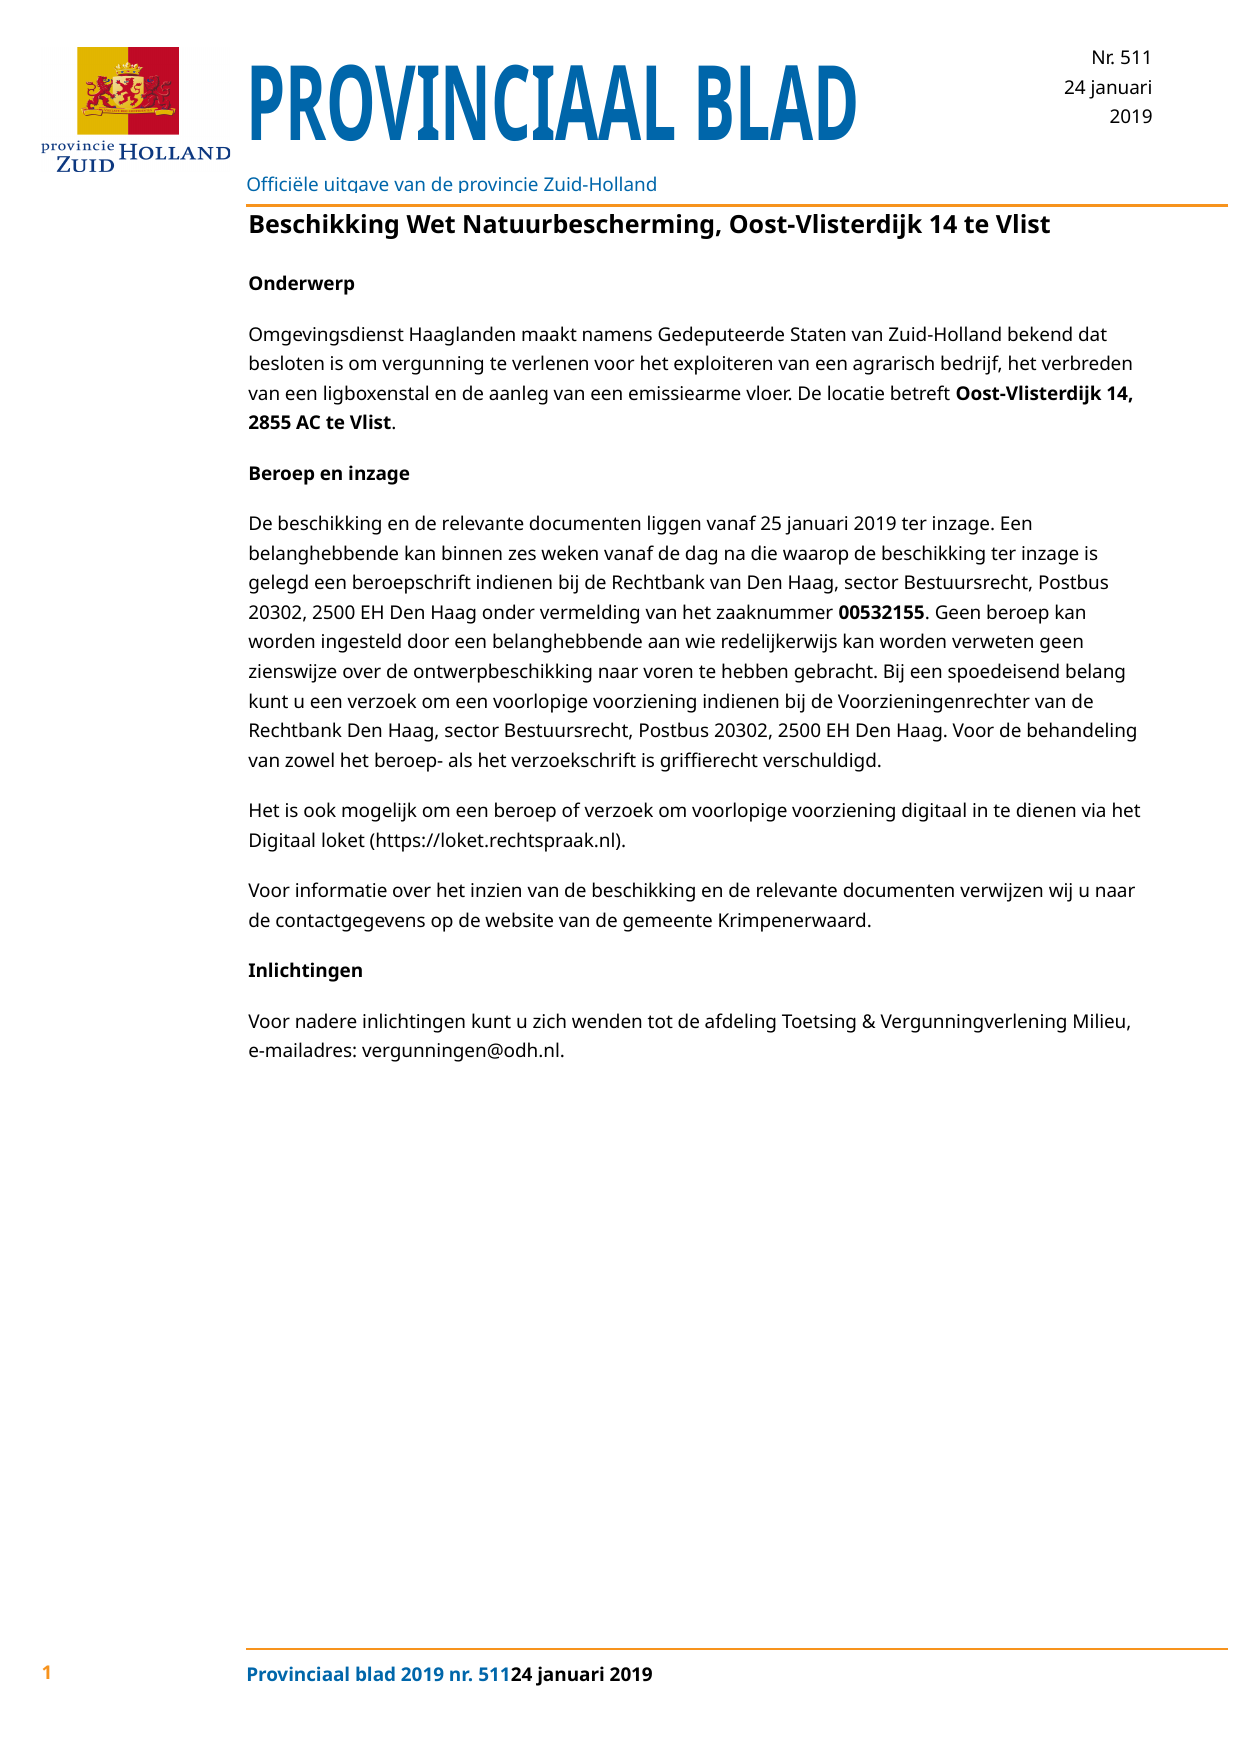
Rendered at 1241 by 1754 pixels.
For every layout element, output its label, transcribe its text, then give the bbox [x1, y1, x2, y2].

text Inlichtingen [248, 957, 1152, 983]
text Voor nadere inlichtingen kunt u zich wenden tot de afdeling Toetsing & Vergunningverlening Milieu, e-mailadres: vergunningen@odh.nl. [248, 1008, 1152, 1063]
text Voor informatie over het inzien van de beschikking en de relevante documenten verwijzen wij u naar de contactgegevens op de website van de gemeente Krimpenerwaard. [248, 877, 1152, 933]
text De beschikking en de relevante documenten liggen vanaf 25 januari 2019 ter inzage. Een belanghebbende kan binnen zes weken vanaf de dag na die waarop de beschikking ter inzage is gelegd een beroepschrift indienen bij de Rechtbank van Den Haag, sector Bestuursrecht, Postbus 20302, 2500 EH Den Haag onder vermelding van het zaaknummer 00532155. Geen beroep kan worden ingesteld door een belanghebbende aan wie redelijkerwijs kan worden verweten geen zienswijze over de ontwerpbeschikking naar voren te hebben gebracht. Bij een spoedeisend belang kunt u een verzoek om een voorlopige voorziening indienen bij de Voorzieningenrechter van de Rechtbank Den Haag, sector Bestuursrecht, Postbus 20302, 2500 EH Den Haag. Voor de behandeling van zowel het beroep- als het verzoekschrift is griffierecht verschuldigd. [248, 510, 1152, 773]
text Omgevingsdienst Haaglanden maakt namens Gedeputeerde Staten van Zuid-Holland bekend dat besloten is om vergunning te verlenen voor het exploiteren van een agrarisch bedrijf, het verbreden van een ligboxenstal en de aanleg van een emissiearme vloer. De locatie betreft Oost-Vlisterdijk 14, 2855 AC te Vlist. [248, 321, 1152, 435]
text Onderwerp [248, 270, 1152, 296]
text Beschikking Wet Natuurbescherming, Oost-Vlisterdijk 14 te Vlist [248, 207, 1152, 241]
text Het is ook mogelijk om een beroep of verzoek om voorlopige voorziening digitaal in te dienen via het Digitaal loket (https://loket.rechtspraak.nl). [248, 797, 1152, 853]
picture [41, 47, 231, 172]
text Beroep en inzage [248, 460, 1152, 486]
